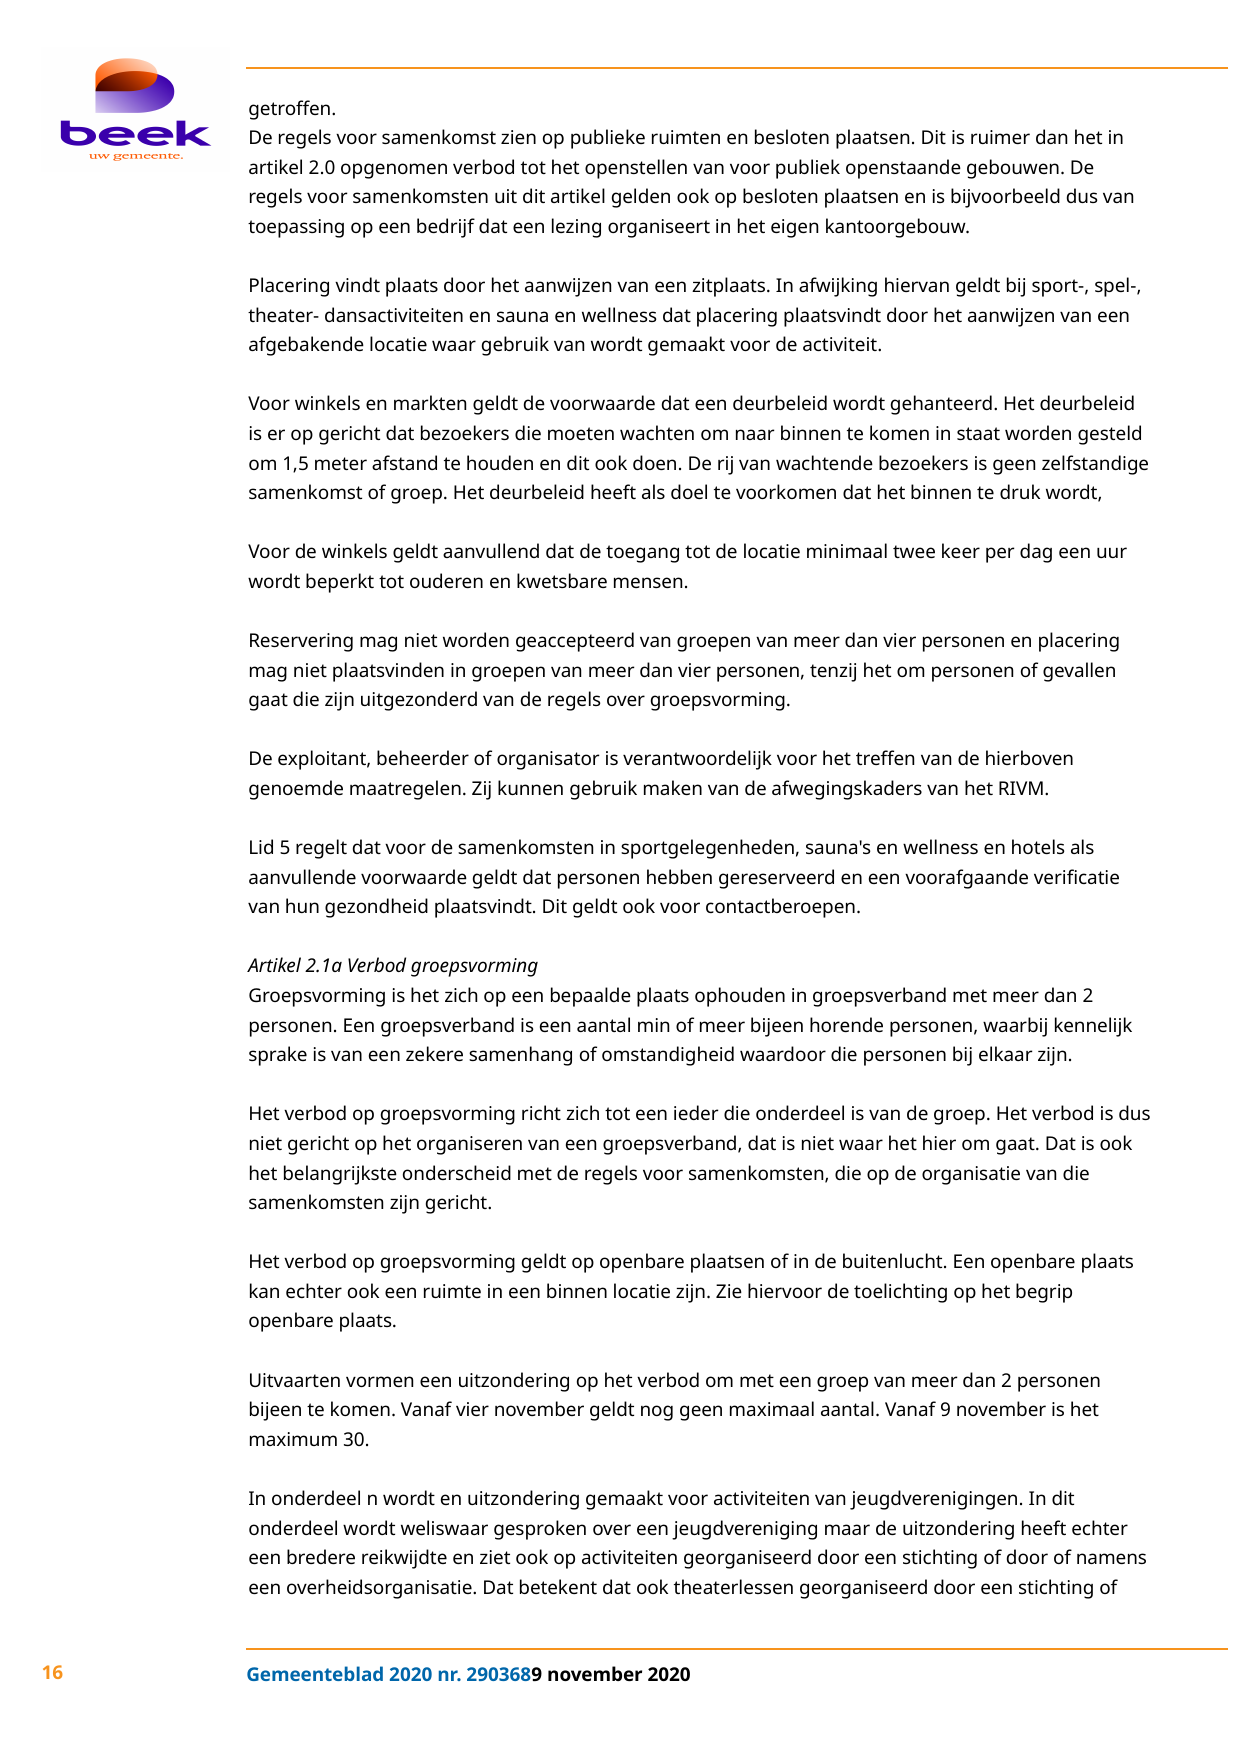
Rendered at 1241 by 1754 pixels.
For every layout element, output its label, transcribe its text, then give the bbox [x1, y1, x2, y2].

text Het verbod op groepsvorming geldt op openbare plaatsen of in de buitenlucht. Een openbare plaats kan echter ook een ruimte in een binnen locatie zijn. Zie hiervoor de toelichting op het begrip openbare plaats. [248, 1248, 1152, 1333]
picture [41, 47, 231, 172]
text Groepsvorming is het zich op een bepaalde plaats ophouden in groepsverband met meer dan 2 personen. Een groepsverband is een aantal min of meer bijeen horende personen, waarbij kennelijk sprake is van een zekere samenhang of omstandigheid waardoor die personen bij elkaar zijn. [248, 982, 1152, 1067]
text De exploitant, beheerder of organisator is verantwoordelijk voor het treffen van de hierboven genoemde maatregelen. Zij kunnen gebruik maken van de afwegingskaders van het RIVM. [248, 746, 1152, 801]
text Lid 5 regelt dat voor de samenkomsten in sportgelegenheden, sauna's en wellness en hotels als aanvullende voorwaarde geldt dat personen hebben gereserveerd en een voorafgaande verificatie van hun gezondheid plaatsvindt. Dit geldt ook voor contactberoepen. [248, 834, 1152, 919]
text Placering vindt plaats door het aanwijzen van een zitplaats. In afwijking hiervan geldt bij sport-, spel-, theater- dansactiviteiten en sauna en wellness dat placering plaatsvindt door het aanwijzen van een afgebakende locatie waar gebruik van wordt gemaakt voor de activiteit. [248, 272, 1152, 357]
text Uitvaarten vormen een uitzondering op het verbod om met een groep van meer dan 2 personen bijeen te komen. Vanaf vier november geldt nog geen maximaal aantal. Vanaf 9 november is het maximum 30. [248, 1367, 1152, 1452]
text Voor winkels en markten geldt de voorwaarde dat een deurbeleid wordt gehanteerd. Het deurbeleid is er op gericht dat bezoekers die moeten wachten om naar binnen te komen in staat worden gesteld om 1,5 meter afstand te houden en dit ook doen. De rij van wachtende bezoekers is geen zelfstandige samenkomst of groep. Het deurbeleid heeft als doel te voorkomen dat het binnen te druk wordt, [248, 391, 1152, 505]
text Voor de winkels geldt aanvullend dat de toegang tot de locatie minimaal twee keer per dag een uur wordt beperkt tot ouderen en kwetsbare mensen. [248, 538, 1152, 594]
text In onderdeel n wordt en uitzondering gemaakt voor activiteiten van jeugdverenigingen. In dit onderdeel wordt weliswaar gesproken over een jeugdvereniging maar de uitzondering heeft echter een bredere reikwijdte en ziet ook op activiteiten georganiseerd door een stichting of door of namens een overheidsorganisatie. Dat betekent dat ook theaterlessen georganiseerd door een stichting of [248, 1485, 1152, 1600]
text Reservering mag niet worden geaccepteerd van groepen van meer dan vier personen en placering mag niet plaatsvinden in groepen van meer dan vier personen, tenzij het om personen of gevallen gaat die zijn uitgezonderd van de regels over groepsvorming. [248, 627, 1152, 712]
text Artikel 2.1a Verbod groepsvorming [248, 953, 1152, 978]
text De regels voor samenkomst zien op publieke ruimten en besloten plaatsen. Dit is ruimer dan het in artikel 2.0 opgenomen verbod tot het openstellen van voor publiek openstaande gebouwen. De regels voor samenkomsten uit dit artikel gelden ook op besloten plaatsen en is bijvoorbeeld dus van toepassing op een bedrijf dat een lezing organiseert in het eigen kantoorgebouw. [248, 124, 1152, 239]
text Het verbod op groepsvorming richt zich tot een ieder die onderdeel is van de groep. Het verbod is dus niet gericht op het organiseren van een groepsverband, dat is niet waar het hier om gaat. Dat is ook het belangrijkste onderscheid met de regels voor samenkomsten, die op de organisatie van die samenkomsten zijn gericht. [248, 1101, 1152, 1215]
text getroffen. [248, 95, 1152, 121]
